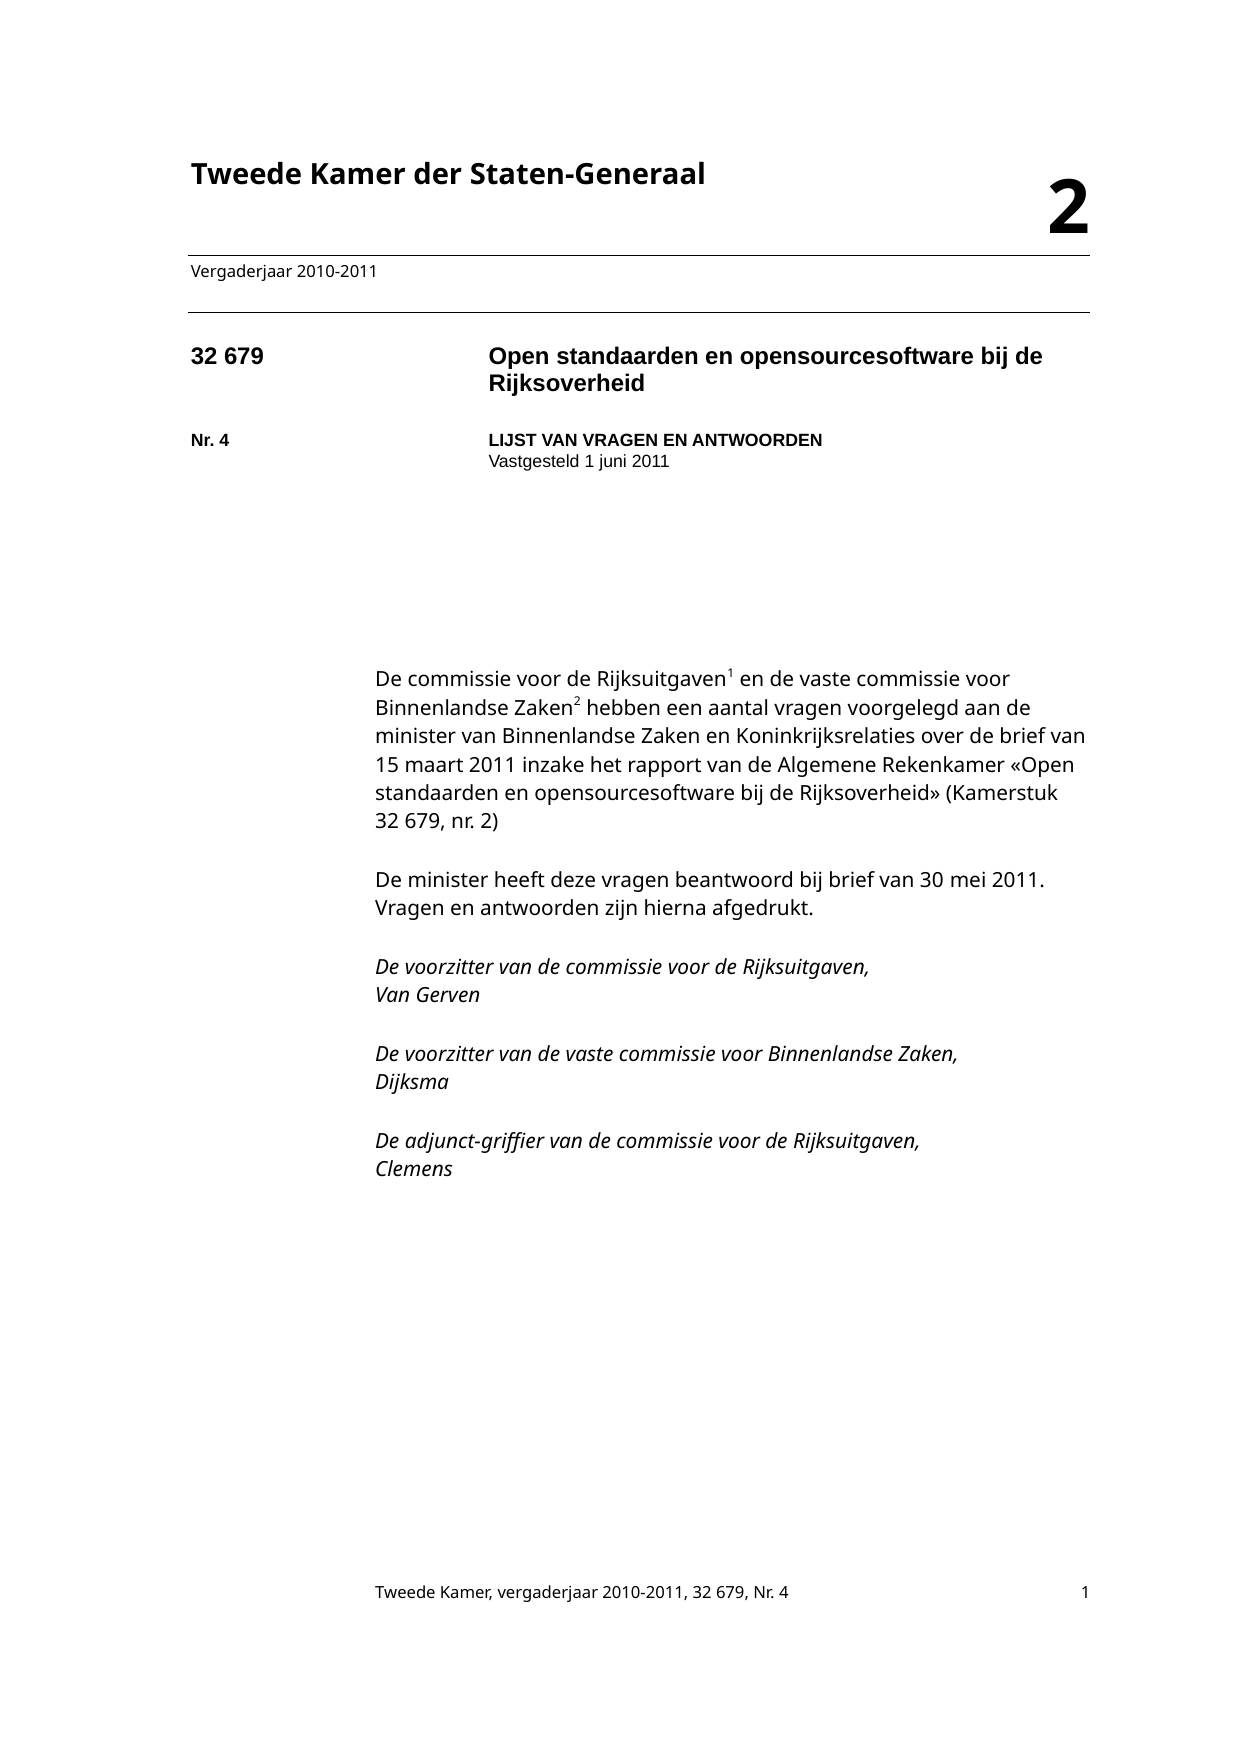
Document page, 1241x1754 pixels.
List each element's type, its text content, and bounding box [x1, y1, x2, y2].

text De minister heeft deze vragen beantwoord bij brief van 30 mei 2011. Vragen en antwoorden zijn hierna afgedrukt. [375, 865, 1090, 922]
table_header Tweede Kamer der Staten-Generaal [188, 150, 909, 255]
text De voorzitter van de vaste commissie voor Binnenlandse Zaken, [375, 1039, 1090, 1067]
table_cell [485, 256, 1090, 312]
table_header 2 [910, 150, 1090, 255]
table_cell [188, 313, 485, 339]
text De commissie voor de Rijksuitgaven en de vaste commissie voor Binnenlandse Zaken hebben een aantal vragen voorgelegd aan de minister van Binnenlandse Zaken en Koninkrijksrelaties over de brief van 15 maart 2011 inzake het rapport van de Algemene Rekenkamer «Open standaarden en opensourcesoftware bij de Rijksoverheid» (Kamerstuk 32 679, nr. 2) [375, 664, 1090, 835]
text Van Gerven [375, 980, 1090, 1009]
table_cell [485, 313, 1090, 339]
table_cell Vergaderjaar 2010-2011 [188, 256, 485, 312]
table_cell 32 679 [188, 339, 485, 427]
text De adjunct-griffier van de commissie voor de Rijksuitgaven, [375, 1126, 1090, 1154]
text Clemens [375, 1154, 1090, 1183]
table_cell Open standaarden en opensourcesoftware bij de Rijksoverheid [485, 339, 1090, 427]
table_cell Nr. 4 [188, 427, 485, 546]
table_cell LIJST VAN VRAGEN EN ANTWOORDEN Vastgesteld 1 juni 2011 [485, 427, 1090, 546]
text De voorzitter van de commissie voor de Rijksuitgaven, [375, 952, 1090, 980]
text Dijksma [375, 1067, 1090, 1096]
